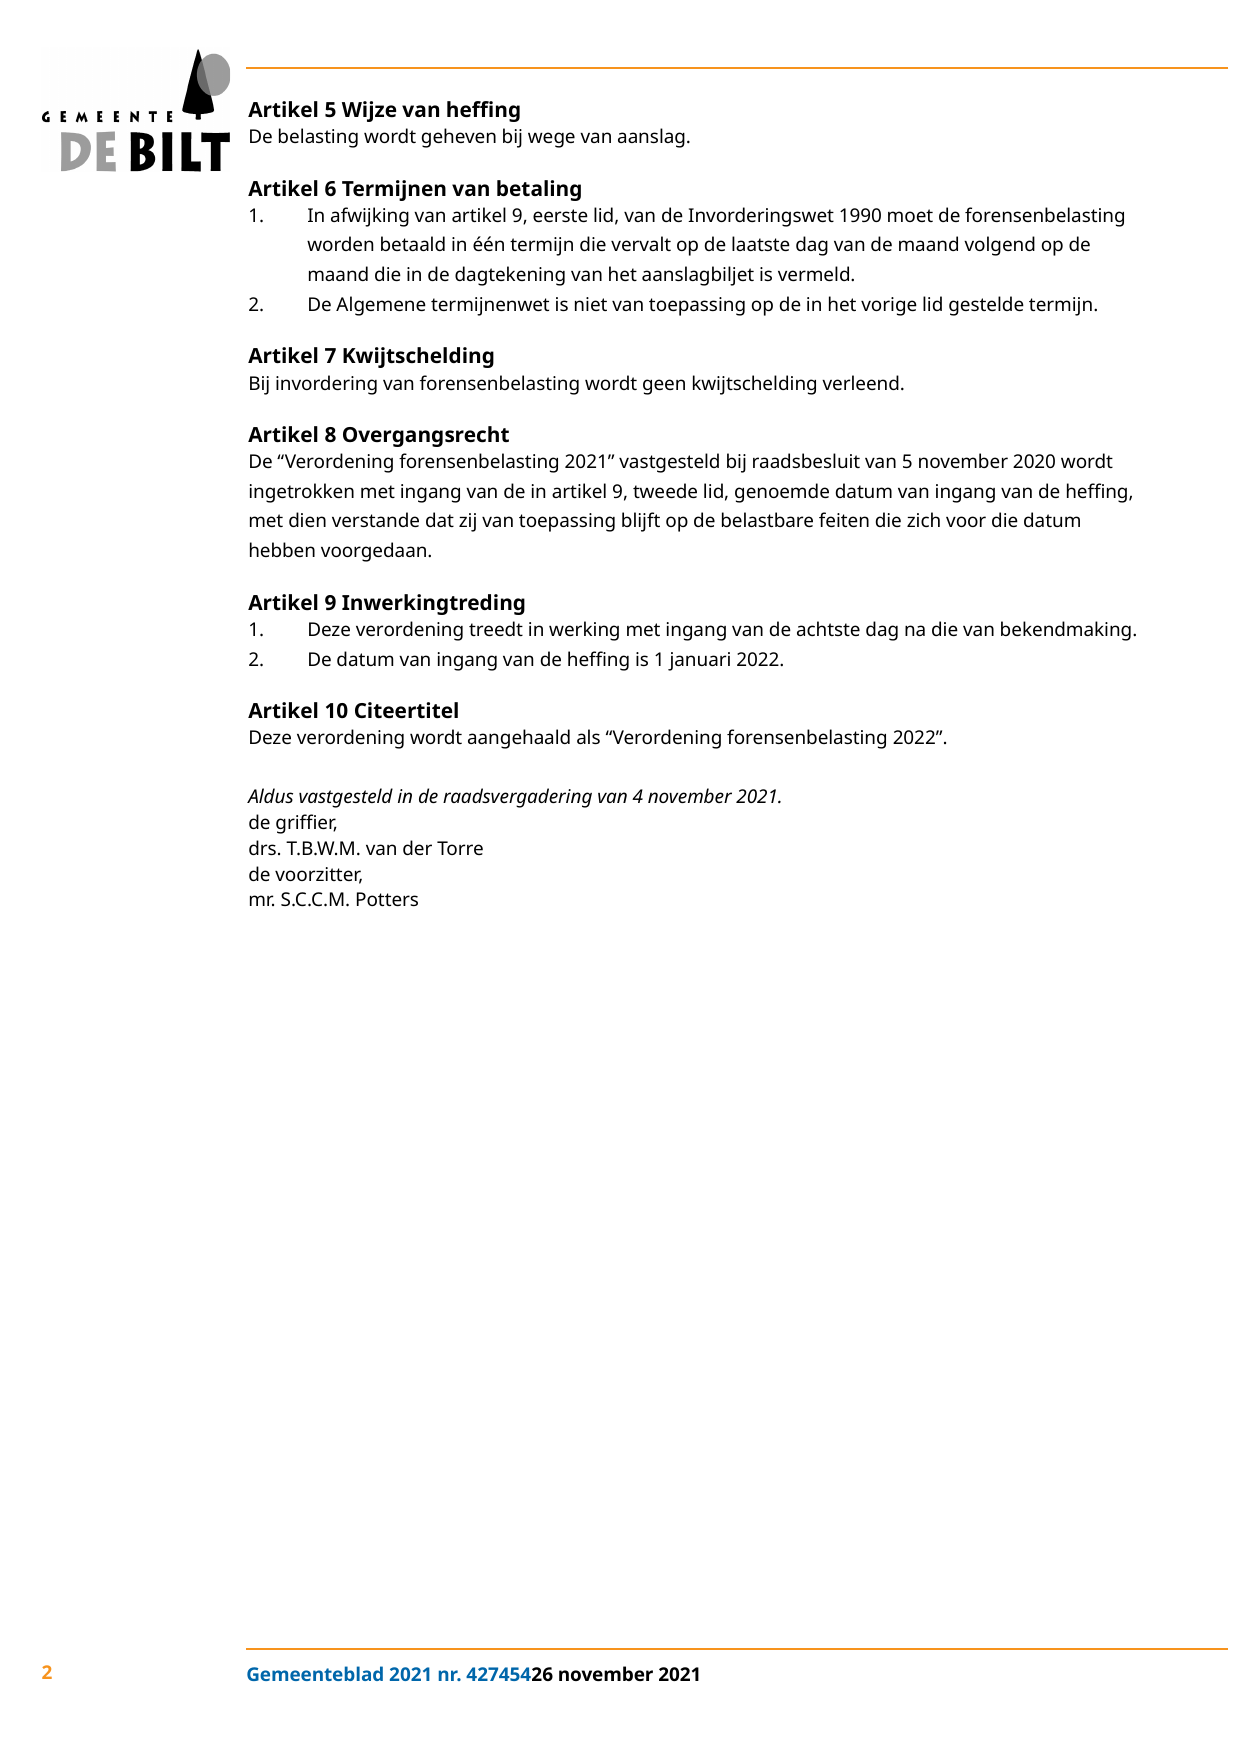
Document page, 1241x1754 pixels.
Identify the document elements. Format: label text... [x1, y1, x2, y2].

text Artikel 9 Inwerkingtreding [248, 588, 1152, 616]
text Bij invordering van forensenbelasting wordt geen kwijtschelding verleend. [248, 370, 1152, 395]
text Artikel 8 Overgangsrecht [248, 420, 1152, 448]
picture [41, 47, 231, 172]
text De belasting wordt geheven bij wege van aanslag. [248, 123, 1152, 149]
text de voorzitter, [248, 861, 1152, 887]
text Artikel 6 Termijnen van betaling [248, 174, 1152, 202]
text mr. S.C.C.M. Potters [248, 887, 1152, 912]
list In afwijking van artikel 9, eerste lid, van de Invorderingswet 1990 moet de forensenbelasting worden betaald in één termijn die vervalt op de laatste dag van de maand volgend op de maand die in de dagtekening van het aanslagbiljet is vermeld. [248, 202, 1152, 287]
text De “Verordening forensenbelasting 2021” vastgesteld bij raadsbesluit van 5 november 2020 wordt ingetrokken met ingang van de in artikel 9, tweede lid, genoemde datum van ingang van de heffing, met dien verstande dat zij van toepassing blijft op de belastbare feiten die zich voor die datum hebben voorgedaan. [248, 448, 1152, 563]
text Artikel 10 Citeertitel [248, 696, 1152, 724]
text Deze verordening wordt aangehaald als “Verordening forensenbelasting 2022”. [248, 724, 1152, 750]
list De datum van ingang van de heffing is 1 januari 2022. [248, 646, 1152, 671]
text Aldus vastgesteld in de raadsvergadering van 4 november 2021. [248, 784, 1152, 809]
text Artikel 7 Kwijtschelding [248, 341, 1152, 370]
text de griffier, [248, 809, 1152, 835]
text drs. T.B.W.M. van der Torre [248, 835, 1152, 861]
list Deze verordening treedt in werking met ingang van de achtste dag na die van bekendmaking. [248, 616, 1152, 642]
text Artikel 5 Wijze van heffing [248, 95, 1152, 123]
list De Algemene termijnenwet is niet van toepassing op de in het vorige lid gestelde termijn. [248, 291, 1152, 317]
